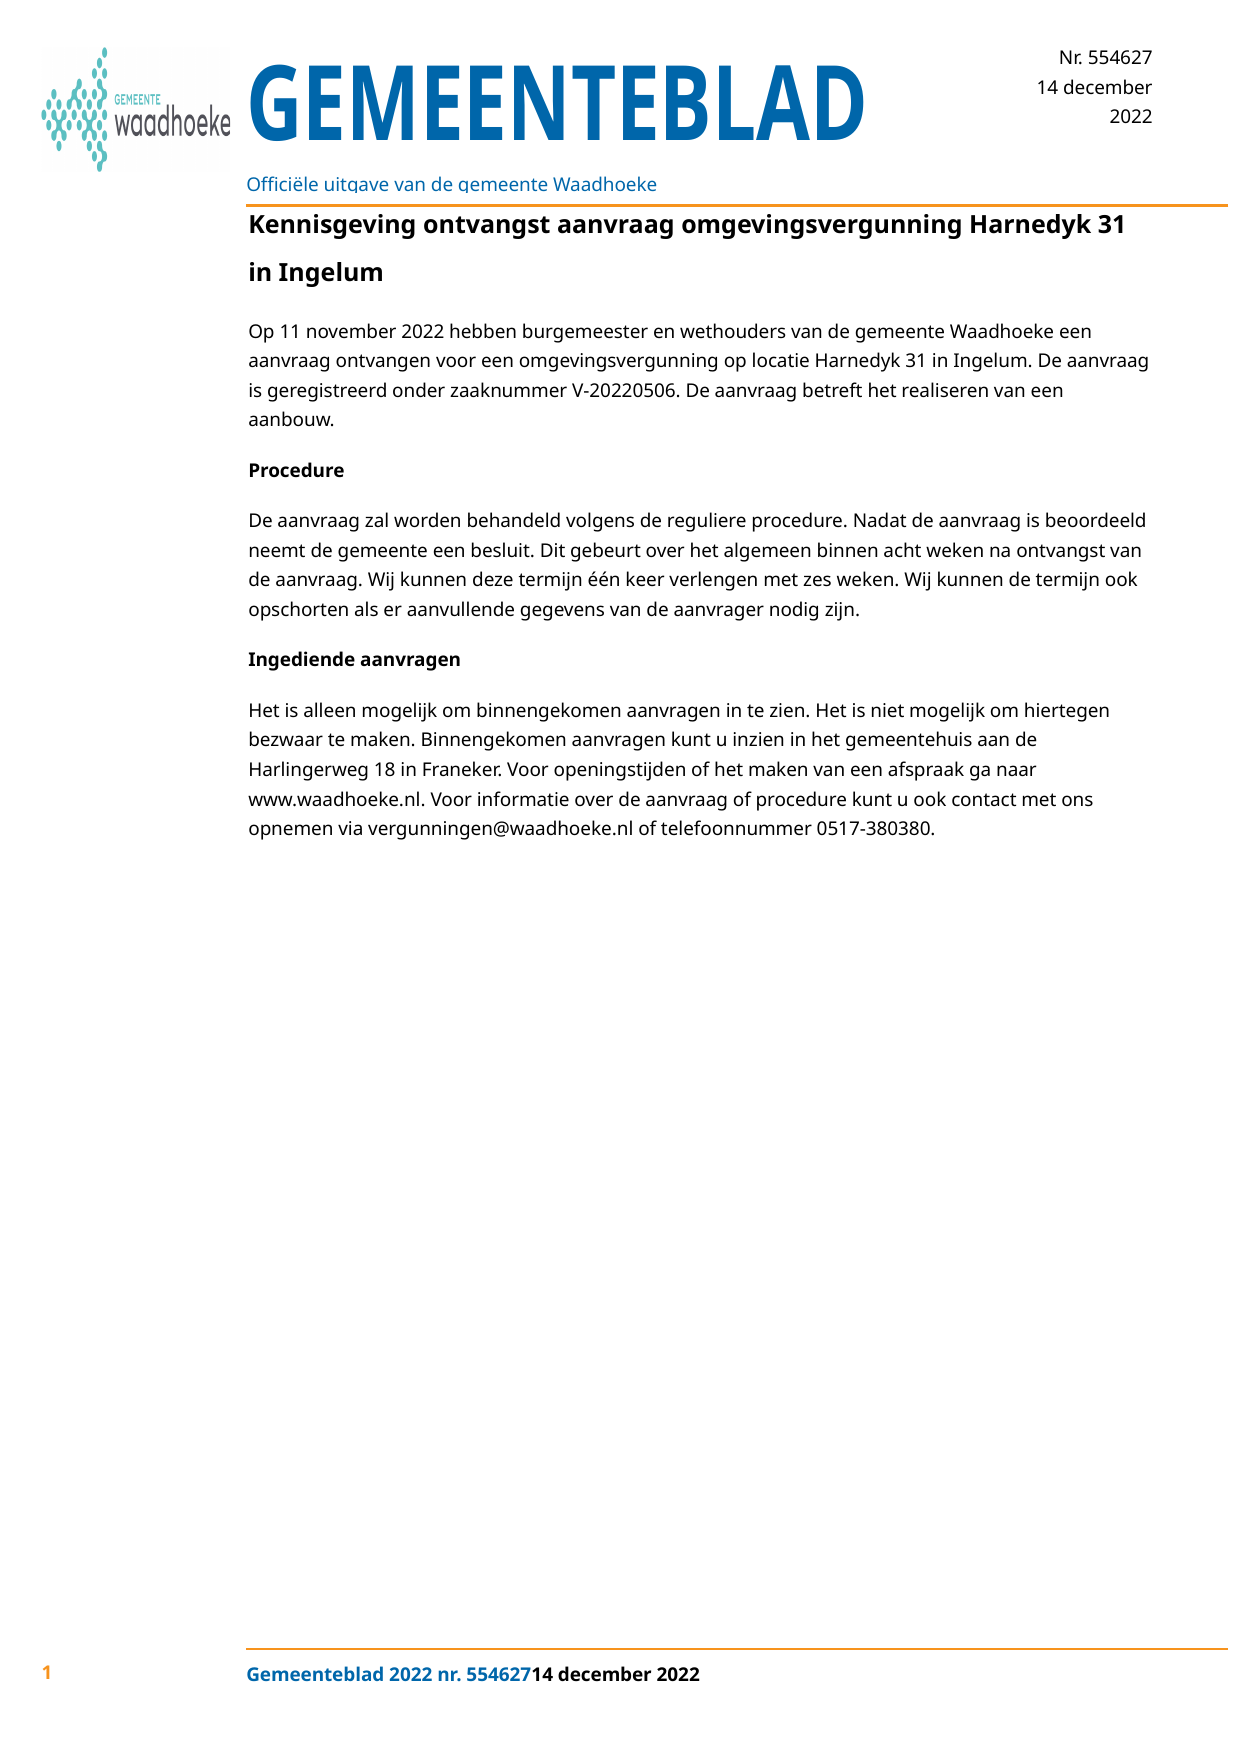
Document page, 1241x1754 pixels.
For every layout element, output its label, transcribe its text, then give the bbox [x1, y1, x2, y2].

text Kennisgeving ontvangst aanvraag omgevingsvergunning Harnedyk 31 in Ingelum [248, 207, 1152, 288]
text Het is alleen mogelijk om binnengekomen aanvragen in te zien. Het is niet mogelijk om hiertegen bezwaar te maken. Binnengekomen aanvragen kunt u inzien in het gemeentehuis aan de Harlingerweg 18 in Franeker. Voor openingstijden of het maken van een afspraak ga naar www.waadhoeke.nl. Voor informatie over de aanvraag of procedure kunt u ook contact met ons opnemen via vergunningen@waadhoeke.nl of telefoonnummer 0517-380380. [248, 697, 1152, 841]
text Procedure [248, 457, 1152, 483]
picture [41, 47, 231, 172]
text Op 11 november 2022 hebben burgemeester en wethouders van de gemeente Waadhoeke een aanvraag ontvangen voor een omgevingsvergunning op locatie Harnedyk 31 in Ingelum. De aanvraag is geregistreerd onder zaaknummer V-20220506. De aanvraag betreft het realiseren van een aanbouw. [248, 318, 1152, 432]
text Ingediende aanvragen [248, 647, 1152, 672]
text De aanvraag zal worden behandeld volgens de reguliere procedure. Nadat de aanvraag is beoordeeld neemt de gemeente een besluit. Dit gebeurt over het algemeen binnen acht weken na ontvangst van de aanvraag. Wij kunnen deze termijn één keer verlengen met zes weken. Wij kunnen de termijn ook opschorten als er aanvullende gegevens van de aanvrager nodig zijn. [248, 507, 1152, 622]
